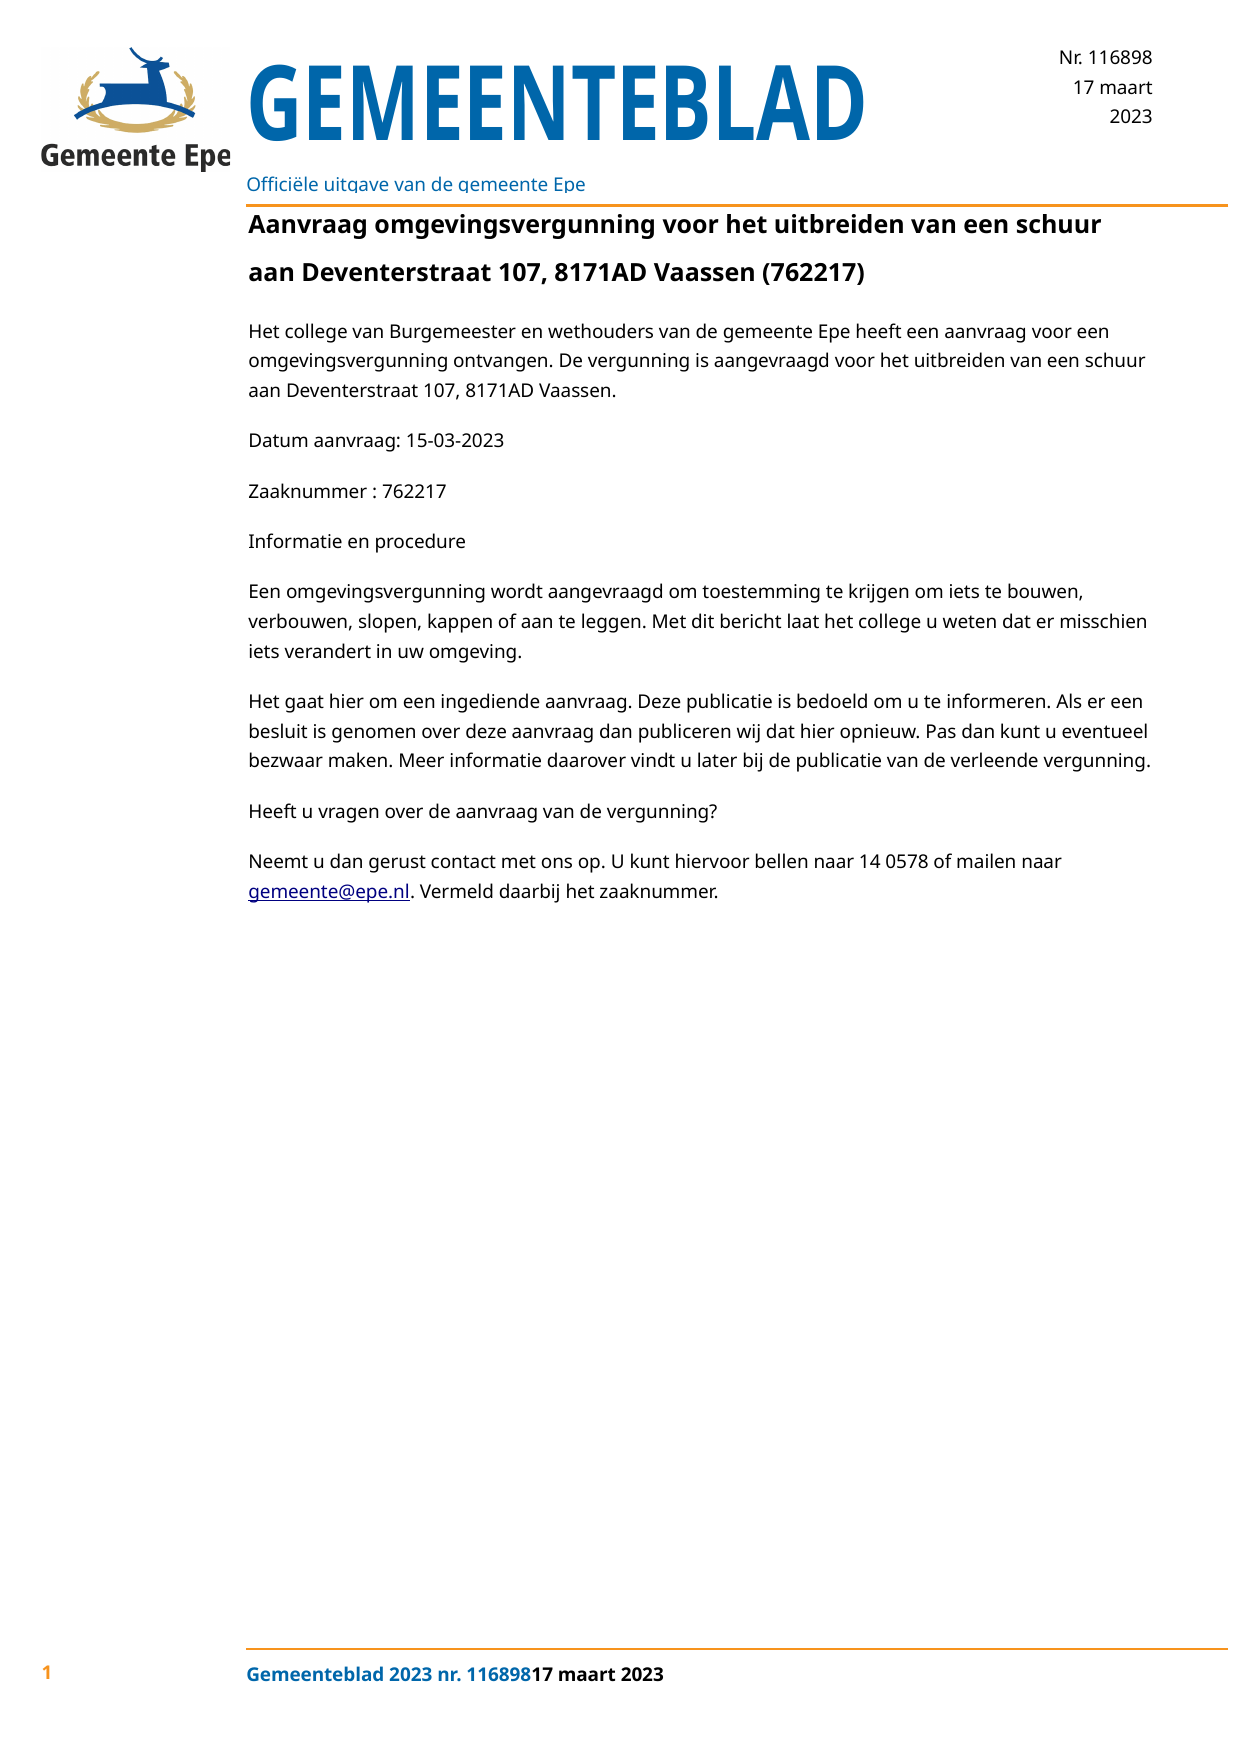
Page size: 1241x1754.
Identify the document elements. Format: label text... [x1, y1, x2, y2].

text Neemt u dan gerust contact met ons op. U kunt hiervoor bellen naar 14 0578 of mailen naar gemeente@epe.nl. Vermeld daarbij het zaaknummer. [248, 848, 1152, 904]
text Heeft u vragen over de aanvraag van de vergunning? [248, 798, 1152, 824]
text Het college van Burgemeester en wethouders van de gemeente Epe heeft een aanvraag voor een omgevingsvergunning ontvangen. De vergunning is aangevraagd voor het uitbreiden van een schuur aan Deventerstraat 107, 8171AD Vaassen. [248, 318, 1152, 403]
text Een omgevingsvergunning wordt aangevraagd om toestemming te krijgen om iets te bouwen, verbouwen, slopen, kappen of aan te leggen. Met dit bericht laat het college u weten dat er misschien iets verandert in uw omgeving. [248, 579, 1152, 664]
text Datum aanvraag: 15-03-2023 [248, 427, 1152, 453]
text Informatie en procedure [248, 528, 1152, 554]
text Aanvraag omgevingsvergunning voor het uitbreiden van een schuur aan Deventerstraat 107, 8171AD Vaassen (762217) [248, 207, 1152, 288]
text Het gaat hier om een ingediende aanvraag. Deze publicatie is bedoeld om u te informeren. Als er een besluit is genomen over deze aanvraag dan publiceren wij dat hier opnieuw. Pas dan kunt u eventueel bezwaar maken. Meer informatie daarover vindt u later bij de publicatie van de verleende vergunning. [248, 688, 1152, 773]
picture [41, 47, 231, 172]
text Zaaknummer : 762217 [248, 478, 1152, 504]
